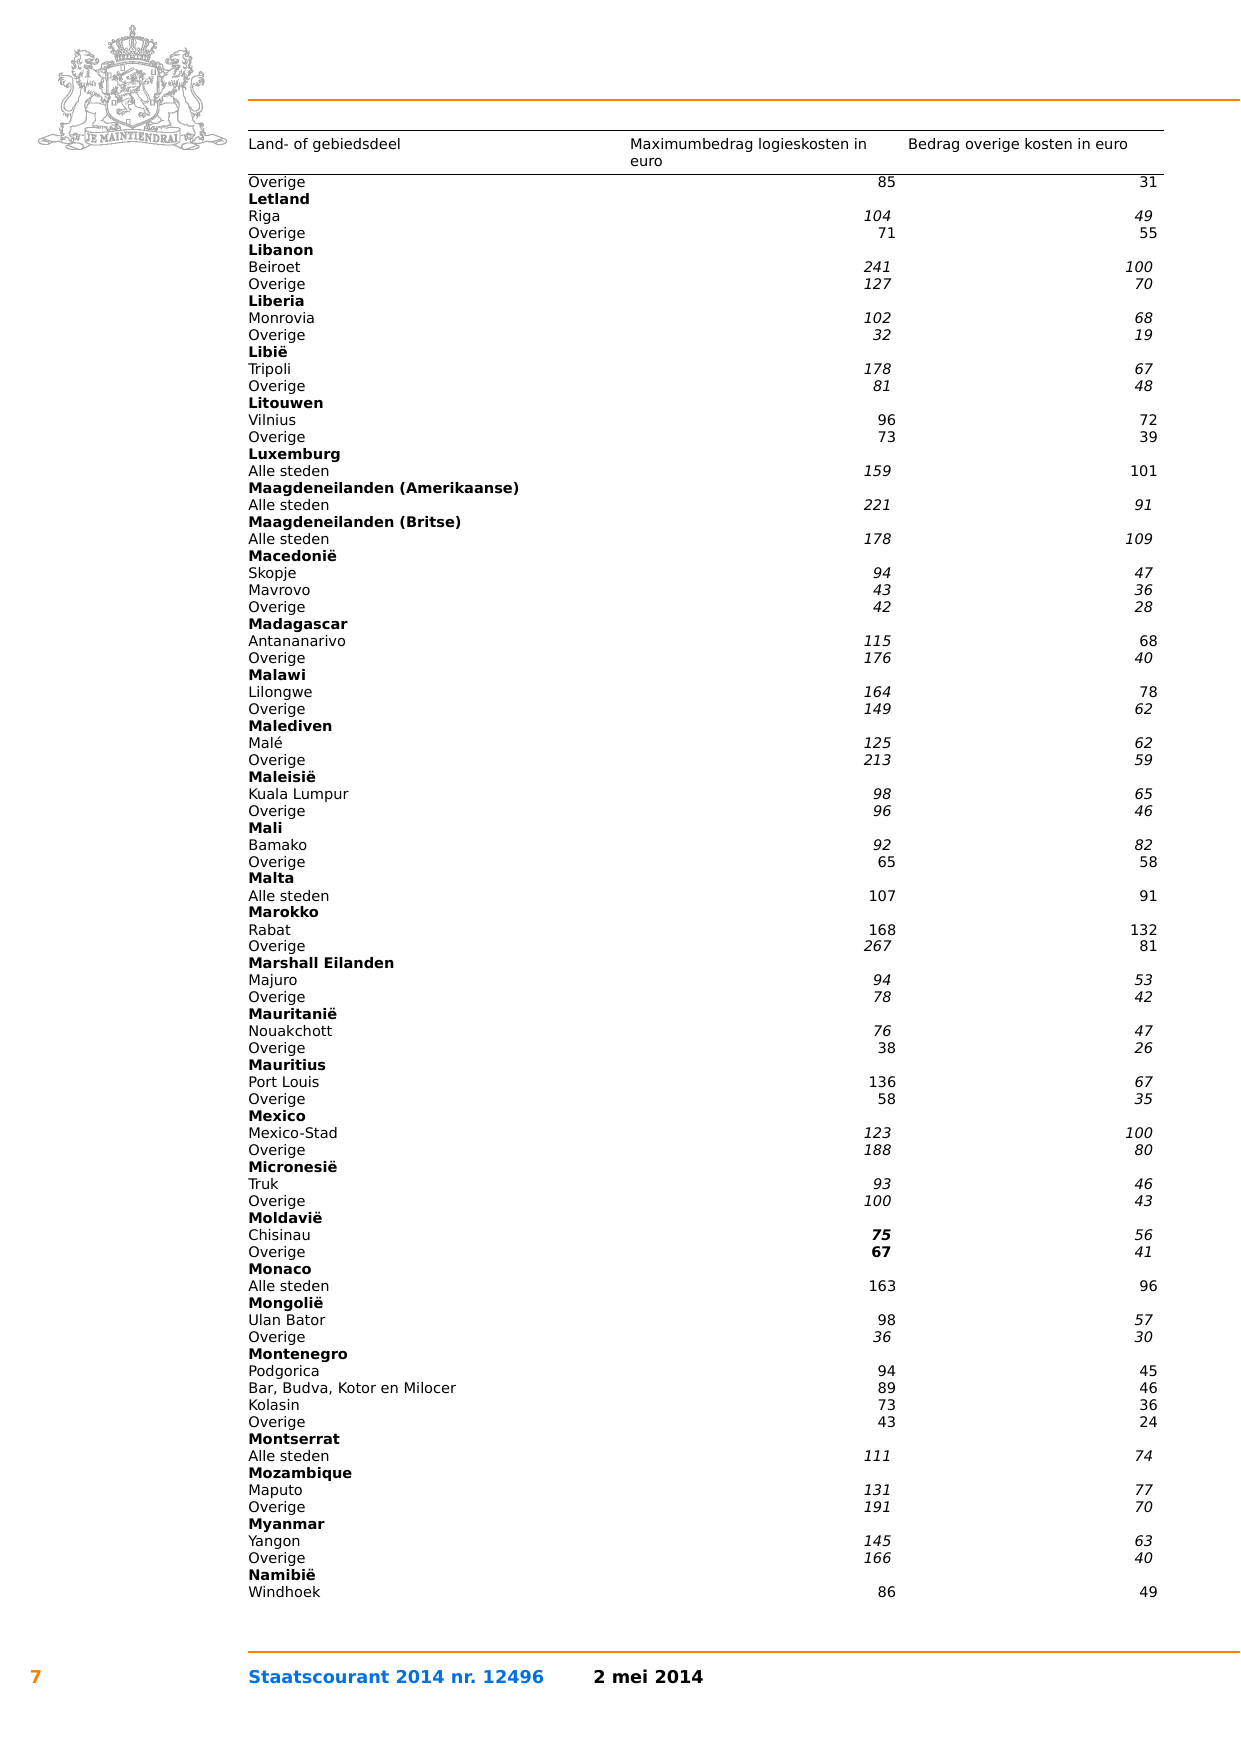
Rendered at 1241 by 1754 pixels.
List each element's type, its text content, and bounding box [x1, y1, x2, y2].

table_cell 176 [624, 650, 902, 667]
table_cell 94 [624, 972, 902, 989]
table_cell 62 [902, 701, 1163, 718]
table_cell Monaco [248, 1261, 624, 1278]
table_cell [902, 1159, 1163, 1176]
table_cell 115 [624, 633, 902, 650]
table_cell [624, 820, 902, 836]
table_cell 101 [902, 463, 1163, 480]
table_cell 104 [624, 208, 902, 225]
table_cell Alle steden [248, 497, 624, 514]
table_cell 98 [624, 786, 902, 802]
table_cell [624, 514, 902, 531]
table_cell [902, 1295, 1163, 1312]
table_header Land- of gebiedsdeel [248, 131, 624, 174]
table_cell 48 [902, 378, 1163, 395]
table_cell 56 [902, 1227, 1163, 1244]
table_cell [624, 344, 902, 361]
table_cell 46 [902, 803, 1163, 819]
table_cell 92 [624, 836, 902, 853]
table_cell [624, 1295, 902, 1312]
table_cell [902, 904, 1163, 921]
table_cell Mavrovo [248, 582, 624, 599]
table_cell 42 [902, 989, 1163, 1006]
table_cell [902, 1346, 1163, 1363]
table_cell Kuala Lumpur [248, 786, 624, 802]
table_cell Mauritanië [248, 1006, 624, 1023]
table_cell Micronesië [248, 1159, 624, 1176]
table_cell 70 [902, 276, 1163, 293]
table_cell 58 [902, 854, 1163, 870]
table_cell Vilnius [248, 412, 624, 429]
table_cell 78 [902, 684, 1163, 701]
table_cell [902, 446, 1163, 463]
table_cell Overige [248, 1142, 624, 1159]
table_cell 102 [624, 310, 902, 327]
table_cell 89 [624, 1380, 902, 1397]
table_cell 168 [624, 921, 902, 938]
table_cell 98 [624, 1312, 902, 1329]
table_cell 41 [902, 1244, 1163, 1261]
table_cell 71 [624, 225, 902, 242]
table_cell 76 [624, 1023, 902, 1040]
table_cell [624, 1465, 902, 1482]
table_cell Skopje [248, 565, 624, 582]
table_cell 47 [902, 565, 1163, 582]
table_cell [902, 395, 1163, 412]
table_cell Overige [248, 1091, 624, 1108]
table_cell 164 [624, 684, 902, 701]
table_cell 58 [624, 1091, 902, 1108]
table_cell Mexico-Stad [248, 1125, 624, 1142]
table_cell 28 [902, 599, 1163, 616]
table_cell 43 [902, 1193, 1163, 1210]
table_cell Overige [248, 1550, 624, 1567]
table_cell Mozambique [248, 1465, 624, 1482]
table_cell Malawi [248, 667, 624, 684]
table_cell Montserrat [248, 1431, 624, 1448]
table_cell Overige [248, 1329, 624, 1346]
table_cell 42 [624, 599, 902, 616]
table_cell Alle steden [248, 531, 624, 548]
table_cell [624, 446, 902, 463]
table_cell 77 [902, 1482, 1163, 1499]
table_cell 125 [624, 735, 902, 752]
table_cell [624, 1261, 902, 1278]
table_cell 93 [624, 1176, 902, 1193]
table_cell Alle steden [248, 1278, 624, 1295]
table_cell 67 [902, 1074, 1163, 1091]
table_cell 86 [624, 1584, 902, 1601]
table_cell [624, 191, 902, 208]
table_cell [902, 1465, 1163, 1482]
table_cell [624, 242, 902, 259]
table_cell 39 [902, 429, 1163, 446]
table_cell 59 [902, 752, 1163, 768]
table_cell Kolasin [248, 1397, 624, 1414]
table_cell Libië [248, 344, 624, 361]
table_cell 72 [902, 412, 1163, 429]
table_cell Namibië [248, 1567, 624, 1583]
table_cell [902, 1006, 1163, 1023]
table_cell 191 [624, 1499, 902, 1516]
table_cell 94 [624, 565, 902, 582]
table_cell 81 [902, 938, 1163, 955]
table_cell Nouakchott [248, 1023, 624, 1040]
table_cell Rabat [248, 921, 624, 938]
table_cell [624, 870, 902, 887]
table_cell [902, 1057, 1163, 1074]
table_cell [902, 514, 1163, 531]
table_cell Litouwen [248, 395, 624, 412]
table_cell 127 [624, 276, 902, 293]
table_cell Maleisië [248, 769, 624, 786]
table_header Bedrag overige kosten in euro [902, 131, 1163, 174]
table_cell Bar, Budva, Kotor en Milocer [248, 1380, 624, 1397]
table_cell [624, 955, 902, 972]
table_cell Overige [248, 1040, 624, 1057]
table_cell 65 [902, 786, 1163, 802]
table_cell 94 [624, 1363, 902, 1380]
table_cell [624, 1210, 902, 1227]
table_cell Madagascar [248, 616, 624, 633]
table_cell 123 [624, 1125, 902, 1142]
table_cell Overige [248, 989, 624, 1006]
table_cell Mongolië [248, 1295, 624, 1312]
table_cell [624, 548, 902, 565]
table_cell 163 [624, 1278, 902, 1295]
table_cell [624, 1346, 902, 1363]
table_cell Overige [248, 276, 624, 293]
table_cell 73 [624, 429, 902, 446]
table_cell 67 [624, 1244, 902, 1261]
table_cell Antananarivo [248, 633, 624, 650]
table_cell Overige [248, 1244, 624, 1261]
table_cell 100 [902, 1125, 1163, 1142]
table_cell Libanon [248, 242, 624, 259]
table_cell Mauritius [248, 1057, 624, 1074]
table_cell Overige [248, 599, 624, 616]
table_cell 91 [902, 497, 1163, 514]
table_cell 31 [902, 175, 1163, 191]
table_cell 26 [902, 1040, 1163, 1057]
table_cell Alle steden [248, 888, 624, 904]
table_cell 241 [624, 259, 902, 276]
table_cell Letland [248, 191, 624, 208]
table_cell [624, 395, 902, 412]
table_cell 35 [902, 1091, 1163, 1108]
table_cell Maagdeneilanden (Britse) [248, 514, 624, 531]
table_cell Marshall Eilanden [248, 955, 624, 972]
table_cell [902, 955, 1163, 972]
table_cell [624, 480, 902, 497]
table_cell 107 [624, 888, 902, 904]
table_cell 55 [902, 225, 1163, 242]
table_cell 96 [902, 1278, 1163, 1295]
table_cell 68 [902, 633, 1163, 650]
table_cell Port Louis [248, 1074, 624, 1091]
table_cell 73 [624, 1397, 902, 1414]
table_cell Monrovia [248, 310, 624, 327]
table_cell 100 [624, 1193, 902, 1210]
table_cell [624, 1159, 902, 1176]
table_cell Overige [248, 175, 624, 191]
table_cell 132 [902, 921, 1163, 938]
table_cell 75 [624, 1227, 902, 1244]
table_cell Liberia [248, 293, 624, 310]
table_cell 221 [624, 497, 902, 514]
table_cell [902, 1108, 1163, 1125]
table_cell 68 [902, 310, 1163, 327]
table_cell Overige [248, 752, 624, 768]
table_cell [902, 769, 1163, 786]
table_cell 49 [902, 208, 1163, 225]
table_cell 145 [624, 1533, 902, 1549]
table_cell Podgorica [248, 1363, 624, 1380]
table_cell Moldavië [248, 1210, 624, 1227]
table_cell [624, 293, 902, 310]
table_cell Majuro [248, 972, 624, 989]
table_cell Overige [248, 938, 624, 955]
table_cell Overige [248, 701, 624, 718]
table_cell 62 [902, 735, 1163, 752]
table_cell [902, 820, 1163, 836]
table_cell 111 [624, 1448, 902, 1465]
table_cell [902, 1261, 1163, 1278]
table_cell [902, 480, 1163, 497]
table_cell 131 [624, 1482, 902, 1499]
table_cell [902, 870, 1163, 887]
table_cell 100 [902, 259, 1163, 276]
table_cell 38 [624, 1040, 902, 1057]
table_cell Alle steden [248, 463, 624, 480]
table_cell Overige [248, 225, 624, 242]
table_cell Malta [248, 870, 624, 887]
table_cell Riga [248, 208, 624, 225]
table_cell [902, 191, 1163, 208]
table_header Maximumbedrag logieskosten in euro [624, 131, 902, 174]
table_cell Overige [248, 650, 624, 667]
table_cell 36 [902, 1397, 1163, 1414]
table_cell 178 [624, 531, 902, 548]
table_cell 40 [902, 650, 1163, 667]
table_cell 67 [902, 361, 1163, 378]
table_cell Maagdeneilanden (Amerikaanse) [248, 480, 624, 497]
table_cell [624, 904, 902, 921]
table_cell 40 [902, 1550, 1163, 1567]
table_cell 43 [624, 1414, 902, 1431]
table_cell 57 [902, 1312, 1163, 1329]
table_cell 36 [624, 1329, 902, 1346]
table_cell [902, 616, 1163, 633]
table_cell Maputo [248, 1482, 624, 1499]
table_cell [624, 769, 902, 786]
table_cell Chisinau [248, 1227, 624, 1244]
table_cell 96 [624, 412, 902, 429]
table_cell 47 [902, 1023, 1163, 1040]
table_cell Overige [248, 327, 624, 344]
table_cell [624, 1516, 902, 1533]
table_cell 82 [902, 836, 1163, 853]
table_cell [624, 718, 902, 734]
table_cell 53 [902, 972, 1163, 989]
table_cell 24 [902, 1414, 1163, 1431]
table_cell Luxemburg [248, 446, 624, 463]
table_cell 136 [624, 1074, 902, 1091]
table_cell 45 [902, 1363, 1163, 1380]
table_cell 63 [902, 1533, 1163, 1549]
table_cell [902, 293, 1163, 310]
table_cell 78 [624, 989, 902, 1006]
table_cell 74 [902, 1448, 1163, 1465]
table_cell 166 [624, 1550, 902, 1567]
table_cell 178 [624, 361, 902, 378]
table_cell 149 [624, 701, 902, 718]
table_cell [624, 1431, 902, 1448]
table_cell Lilongwe [248, 684, 624, 701]
table_cell 267 [624, 938, 902, 955]
table_cell [902, 1210, 1163, 1227]
table_cell 43 [624, 582, 902, 599]
table_cell [624, 667, 902, 684]
table_cell 46 [902, 1380, 1163, 1397]
table_cell [902, 1567, 1163, 1583]
table_cell Myanmar [248, 1516, 624, 1533]
table_cell [902, 242, 1163, 259]
table_cell Beiroet [248, 259, 624, 276]
table_cell Mexico [248, 1108, 624, 1125]
table_cell Truk [248, 1176, 624, 1193]
table_cell 188 [624, 1142, 902, 1159]
table_cell Overige [248, 854, 624, 870]
table_cell Overige [248, 1499, 624, 1516]
table_cell [624, 1057, 902, 1074]
table_cell 81 [624, 378, 902, 395]
table_cell [624, 616, 902, 633]
table_cell 65 [624, 854, 902, 870]
table_cell Overige [248, 429, 624, 446]
table_cell 49 [902, 1584, 1163, 1601]
table_cell [624, 1108, 902, 1125]
table_cell 70 [902, 1499, 1163, 1516]
table_cell 96 [624, 803, 902, 819]
table_cell Overige [248, 378, 624, 395]
table_cell Montenegro [248, 1346, 624, 1363]
table_cell Malé [248, 735, 624, 752]
table_cell 32 [624, 327, 902, 344]
table_cell 80 [902, 1142, 1163, 1159]
table_cell [624, 1567, 902, 1583]
table_cell Overige [248, 803, 624, 819]
table_cell [902, 667, 1163, 684]
table_cell 19 [902, 327, 1163, 344]
table_cell Mali [248, 820, 624, 836]
table_cell [902, 344, 1163, 361]
table_cell 109 [902, 531, 1163, 548]
table_cell Alle steden [248, 1448, 624, 1465]
table_cell Tripoli [248, 361, 624, 378]
table_cell Bamako [248, 836, 624, 853]
table_cell 213 [624, 752, 902, 768]
table_cell 159 [624, 463, 902, 480]
table_cell 91 [902, 888, 1163, 904]
table_cell Ulan Bator [248, 1312, 624, 1329]
table_cell Marokko [248, 904, 624, 921]
table_cell Macedonië [248, 548, 624, 565]
table_cell [902, 1431, 1163, 1448]
table_cell 30 [902, 1329, 1163, 1346]
table_cell 46 [902, 1176, 1163, 1193]
table_cell [902, 718, 1163, 734]
table_cell Overige [248, 1414, 624, 1431]
table_cell 36 [902, 582, 1163, 599]
table_cell [902, 548, 1163, 565]
table_cell Windhoek [248, 1584, 624, 1601]
table_cell Yangon [248, 1533, 624, 1549]
table_cell Overige [248, 1193, 624, 1210]
table_cell Malediven [248, 718, 624, 734]
table_cell [902, 1516, 1163, 1533]
table_cell 85 [624, 175, 902, 191]
picture [38, 25, 227, 150]
table_cell [624, 1006, 902, 1023]
